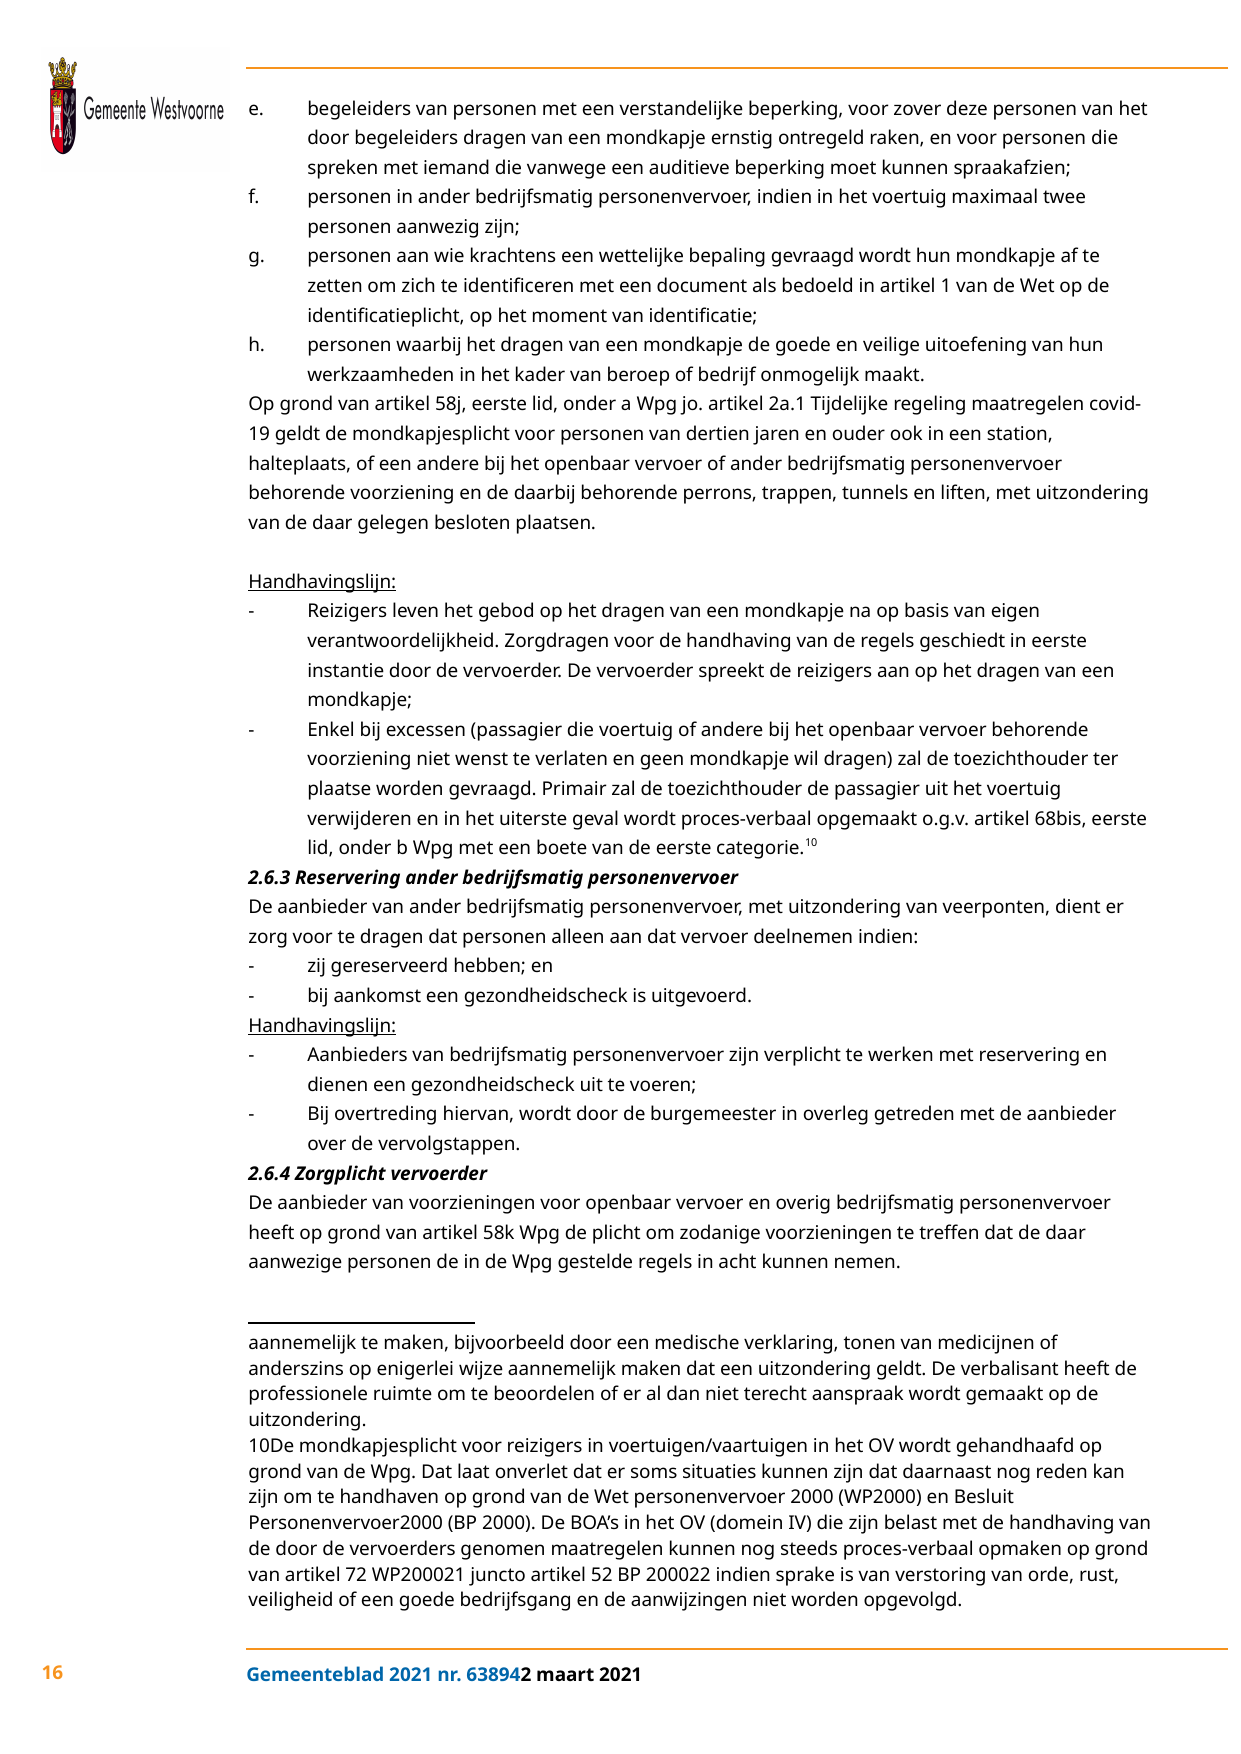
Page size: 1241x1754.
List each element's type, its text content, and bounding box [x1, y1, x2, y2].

list begeleiders van personen met een verstandelijke beperking, voor zover deze personen van het door begeleiders dragen van een mondkapje ernstig ontregeld raken, en voor personen die spreken met iemand die vanwege een auditieve beperking moet kunnen spraakafzien; [248, 95, 1152, 180]
list Reizigers leven het gebod op het dragen van een mondkapje na op basis van eigen verantwoordelijkheid. Zorgdragen voor de handhaving van de regels geschiedt in eerste instantie door de vervoerder. De vervoerder spreekt de reizigers aan op het dragen van een mondkapje; [248, 598, 1152, 712]
list bij aankomst een gezondheidscheck is uitgevoerd. [248, 982, 1152, 1008]
text De aanbieder van voorzieningen voor openbaar vervoer en overig bedrijfsmatig personenvervoer heeft op grond van artikel 58k Wpg de plicht om zodanige voorzieningen te treffen dat de daar aanwezige personen de in de Wpg gestelde regels in acht kunnen nemen. [248, 1189, 1152, 1274]
list zij gereserveerd hebben; en [248, 953, 1152, 978]
list Bij overtreding hiervan, wordt door de burgemeester in overleg getreden met de aanbieder over de vervolgstappen. [248, 1101, 1152, 1156]
text 2.6.3 Reservering ander bedrijfsmatig personenvervoer [248, 864, 1152, 890]
text 2.6.4 Zorgplicht vervoerder [248, 1160, 1152, 1186]
picture [41, 47, 231, 172]
text Op grond van artikel 58j, eerste lid, onder a Wpg jo. artikel 2a.1 Tijdelijke regeling maatregelen covid-19 geldt de mondkapjesplicht voor personen van dertien jaren en ouder ook in een station, halteplaats, of een andere bij het openbaar vervoer of ander bedrijfsmatig personenvervoer behorende voorziening en de daarbij behorende perrons, trappen, tunnels en liften, met uitzondering van de daar gelegen besloten plaatsen. [248, 391, 1152, 535]
list personen waarbij het dragen van een mondkapje de goede en veilige uitoefening van hun werkzaamheden in het kader van beroep of bedrijf onmogelijk maakt. [248, 331, 1152, 387]
list Aanbieders van bedrijfsmatig personenvervoer zijn verplicht te werken met reservering en dienen een gezondheidscheck uit te voeren; [248, 1041, 1152, 1097]
list personen in ander bedrijfsmatig personenvervoer, indien in het voertuig maximaal twee personen aanwezig zijn; [248, 183, 1152, 239]
text Handhavingslijn: [248, 1012, 1152, 1038]
list aannemelijk te maken, bijvoorbeeld door een medische verklaring, tonen van medicijnen of anderszins op enigerlei wijze aannemelijk maken dat een uitzondering geldt. De verbalisant heeft de professionele ruimte om te beoordelen of er al dan niet terecht aanspraak wordt gemaakt op de uitzondering. [248, 1329, 1152, 1432]
list personen aan wie krachtens een wettelijke bepaling gevraagd wordt hun mondkapje af te zetten om zich te identificeren met een document als bedoeld in artikel 1 van de Wet op de identificatieplicht, op het moment van identificatie; [248, 243, 1152, 328]
list Enkel bij excessen (passagier die voertuig of andere bij het openbaar vervoer behorende voorziening niet wenst te verlaten en geen mondkapje wil dragen) zal de toezichthouder ter plaatse worden gevraagd. Primair zal de toezichthouder de passagier uit het voertuig verwijderen en in het uiterste geval wordt proces-verbaal opgemaakt o.g.v. artikel 68bis, eerste lid, onder b Wpg met een boete van de eerste categorie. [248, 716, 1152, 860]
text De aanbieder van ander bedrijfsmatig personenvervoer, met uitzondering van veerponten, dient er zorg voor te dragen dat personen alleen aan dat vervoer deelnemen indien: [248, 893, 1152, 949]
list De mondkapjesplicht voor reizigers in voertuigen/vaartuigen in het OV wordt gehandhaafd op grond van de Wpg. Dat laat onverlet dat er soms situaties kunnen zijn dat daarnaast nog reden kan zijn om te handhaven op grond van de Wet personenvervoer 2000 (WP2000) en Besluit Personenvervoer2000 (BP 2000). De BOA’s in het OV (domein IV) die zijn belast met de handhaving van de door de vervoerders genomen maatregelen kunnen nog steeds proces-verbaal opmaken op grond van artikel 72 WP200021 juncto artikel 52 BP 200022 indien sprake is van verstoring van orde, rust, veiligheid of een goede bedrijfsgang en de aanwijzingen niet worden opgevolgd. [248, 1432, 1152, 1612]
text Handhavingslijn: [248, 568, 1152, 594]
